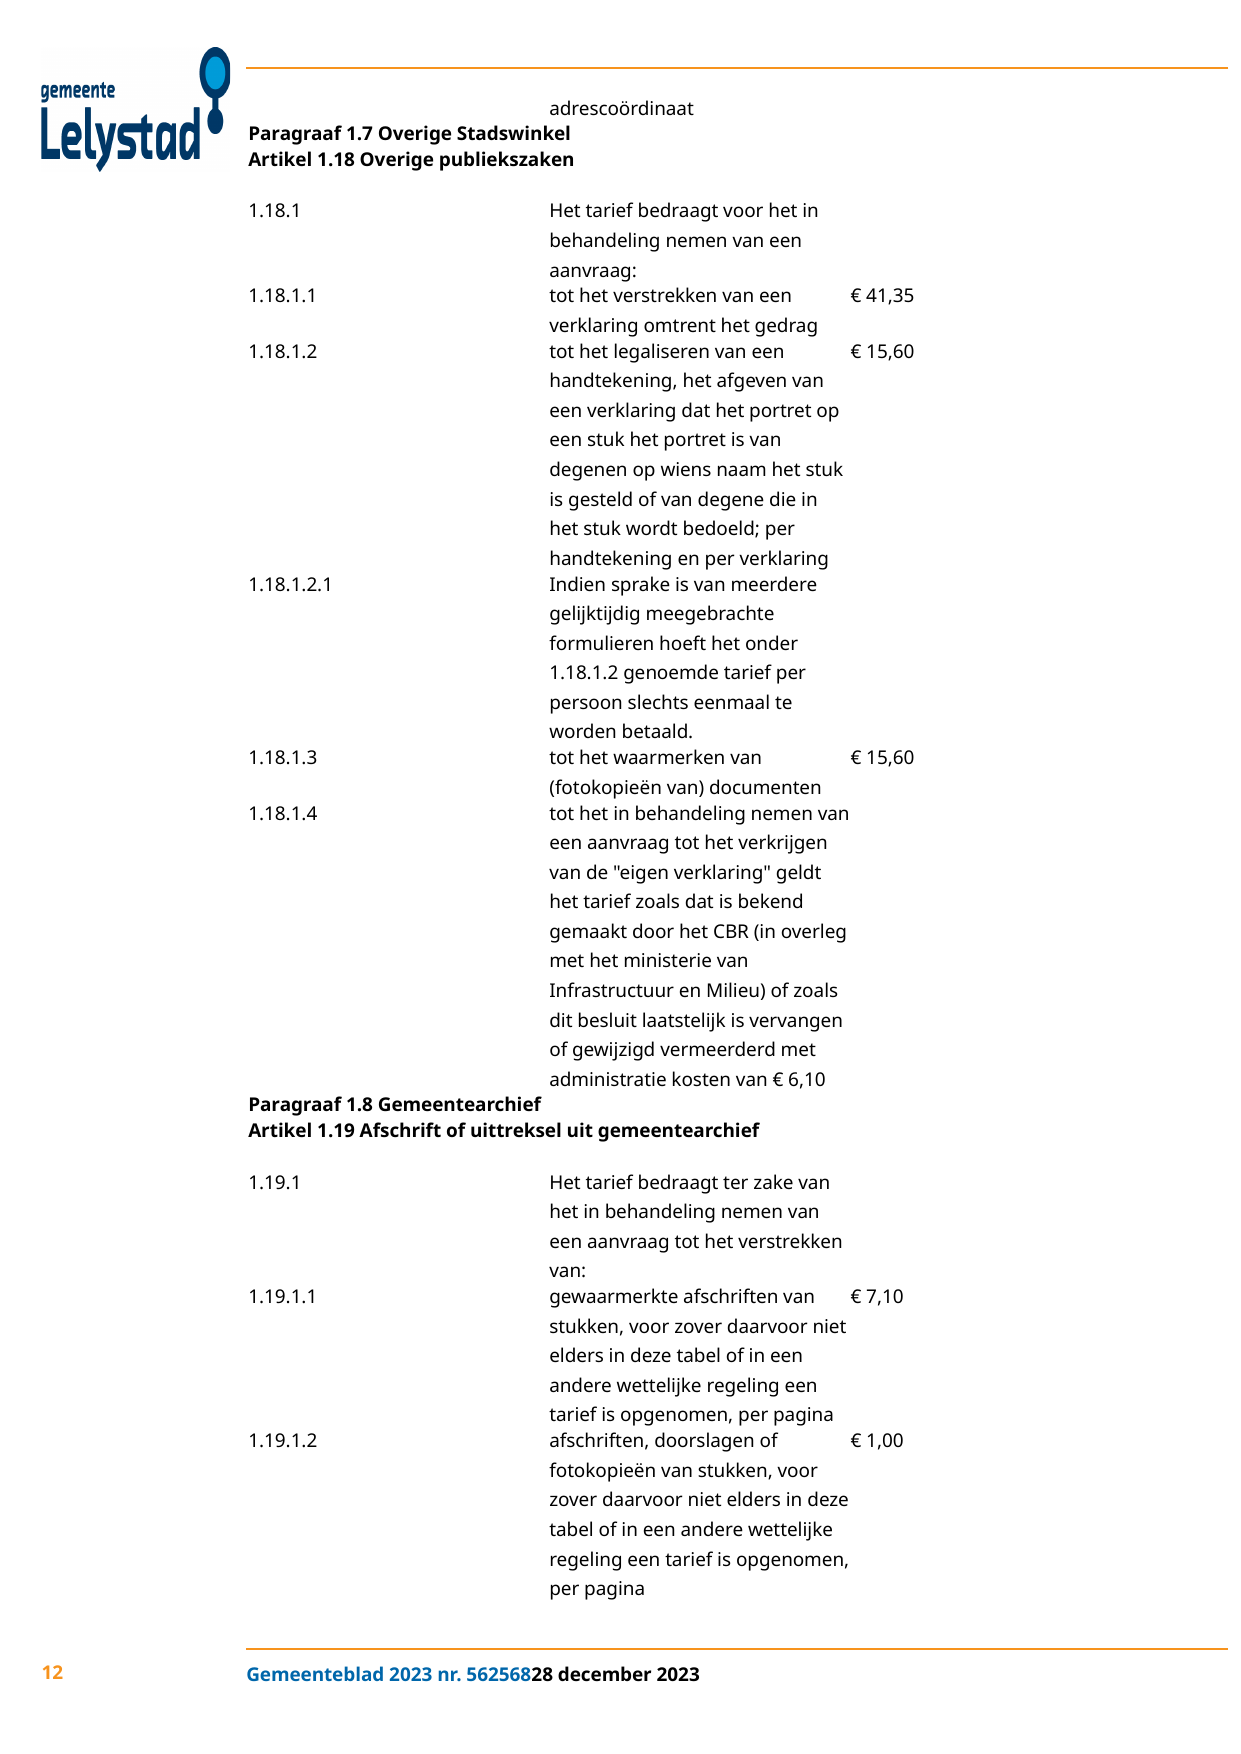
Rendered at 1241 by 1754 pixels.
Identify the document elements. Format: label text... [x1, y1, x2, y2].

table_cell [850, 198, 1152, 283]
table_cell € 41,35 [850, 283, 1152, 338]
table_cell € 7,10 [850, 1283, 1152, 1427]
table_cell Artikel 1.19 Afschrift of uittreksel uit gemeentearchief [248, 1118, 1152, 1143]
picture [41, 47, 231, 172]
table_cell 1.18.1.1 [248, 283, 549, 338]
table_cell 1.18.1.3 [248, 744, 549, 800]
table_cell [248, 1143, 549, 1169]
table_cell [850, 800, 1152, 1092]
table_cell Artikel 1.18 Overige publiekszaken [248, 146, 1152, 172]
table_cell Paragraaf 1.7 Overige Stadswinkel [248, 121, 1152, 146]
table_cell € 15,60 [850, 744, 1152, 800]
table_cell 1.19.1.1 [248, 1283, 549, 1427]
table_cell tot het verstrekken van een verklaring omtrent het gedrag [549, 283, 850, 338]
table_cell [850, 172, 1152, 198]
table_cell € 15,60 [850, 338, 1152, 571]
table_cell [248, 172, 549, 198]
table_cell [549, 1143, 850, 1169]
table_cell [850, 1169, 1152, 1283]
table_cell tot het waarmerken van (fotokopieën van) documenten [549, 744, 850, 800]
table_cell tot het in behandeling nemen van een aanvraag tot het verkrijgen van de "eigen verklaring" geldt het tarief zoals dat is bekend gemaakt door het CBR (in overleg met het ministerie van Infrastructuur en Milieu) of zoals dit besluit laatstelijk is vervangen of gewijzigd vermeerderd met administratie kosten van € 6,10 [549, 800, 850, 1092]
table_cell [248, 95, 549, 121]
table_cell Het tarief bedraagt voor het in behandeling nemen van een aanvraag: [549, 198, 850, 283]
table_cell adrescoördinaat [549, 95, 850, 121]
table_cell Paragraaf 1.8 Gemeentearchief [248, 1092, 1152, 1117]
table_cell afschriften, doorslagen of fotokopieën van stukken, voor zover daarvoor niet elders in deze tabel of in een andere wettelijke regeling een tarief is opgenomen, per pagina [549, 1428, 850, 1601]
table_cell [850, 95, 1152, 121]
table_cell 1.18.1.2.1 [248, 571, 549, 744]
table_cell gewaarmerkte afschriften van stukken, voor zover daarvoor niet elders in deze tabel of in een andere wettelijke regeling een tarief is opgenomen, per pagina [549, 1283, 850, 1427]
table_cell 1.18.1 [248, 198, 549, 283]
table_cell Indien sprake is van meerdere gelijktijdig meegebrachte formulieren hoeft het onder 1.18.1.2 genoemde tarief per persoon slechts eenmaal te worden betaald. [549, 571, 850, 744]
table_cell 1.19.1.2 [248, 1428, 549, 1601]
table_cell tot het legaliseren van een handtekening, het afgeven van een verklaring dat het portret op een stuk het portret is van degenen op wiens naam het stuk is gesteld of van degene die in het stuk wordt bedoeld; per handtekening en per verklaring [549, 338, 850, 571]
table_cell 1.19.1 [248, 1169, 549, 1283]
table_cell 1.18.1.4 [248, 800, 549, 1092]
table_cell [549, 172, 850, 198]
table_cell [850, 1143, 1152, 1169]
table_cell € 1,00 [850, 1428, 1152, 1601]
table_cell 1.18.1.2 [248, 338, 549, 571]
table_cell Het tarief bedraagt ter zake van het in behandeling nemen van een aanvraag tot het verstrekken van: [549, 1169, 850, 1283]
table_cell [850, 571, 1152, 744]
